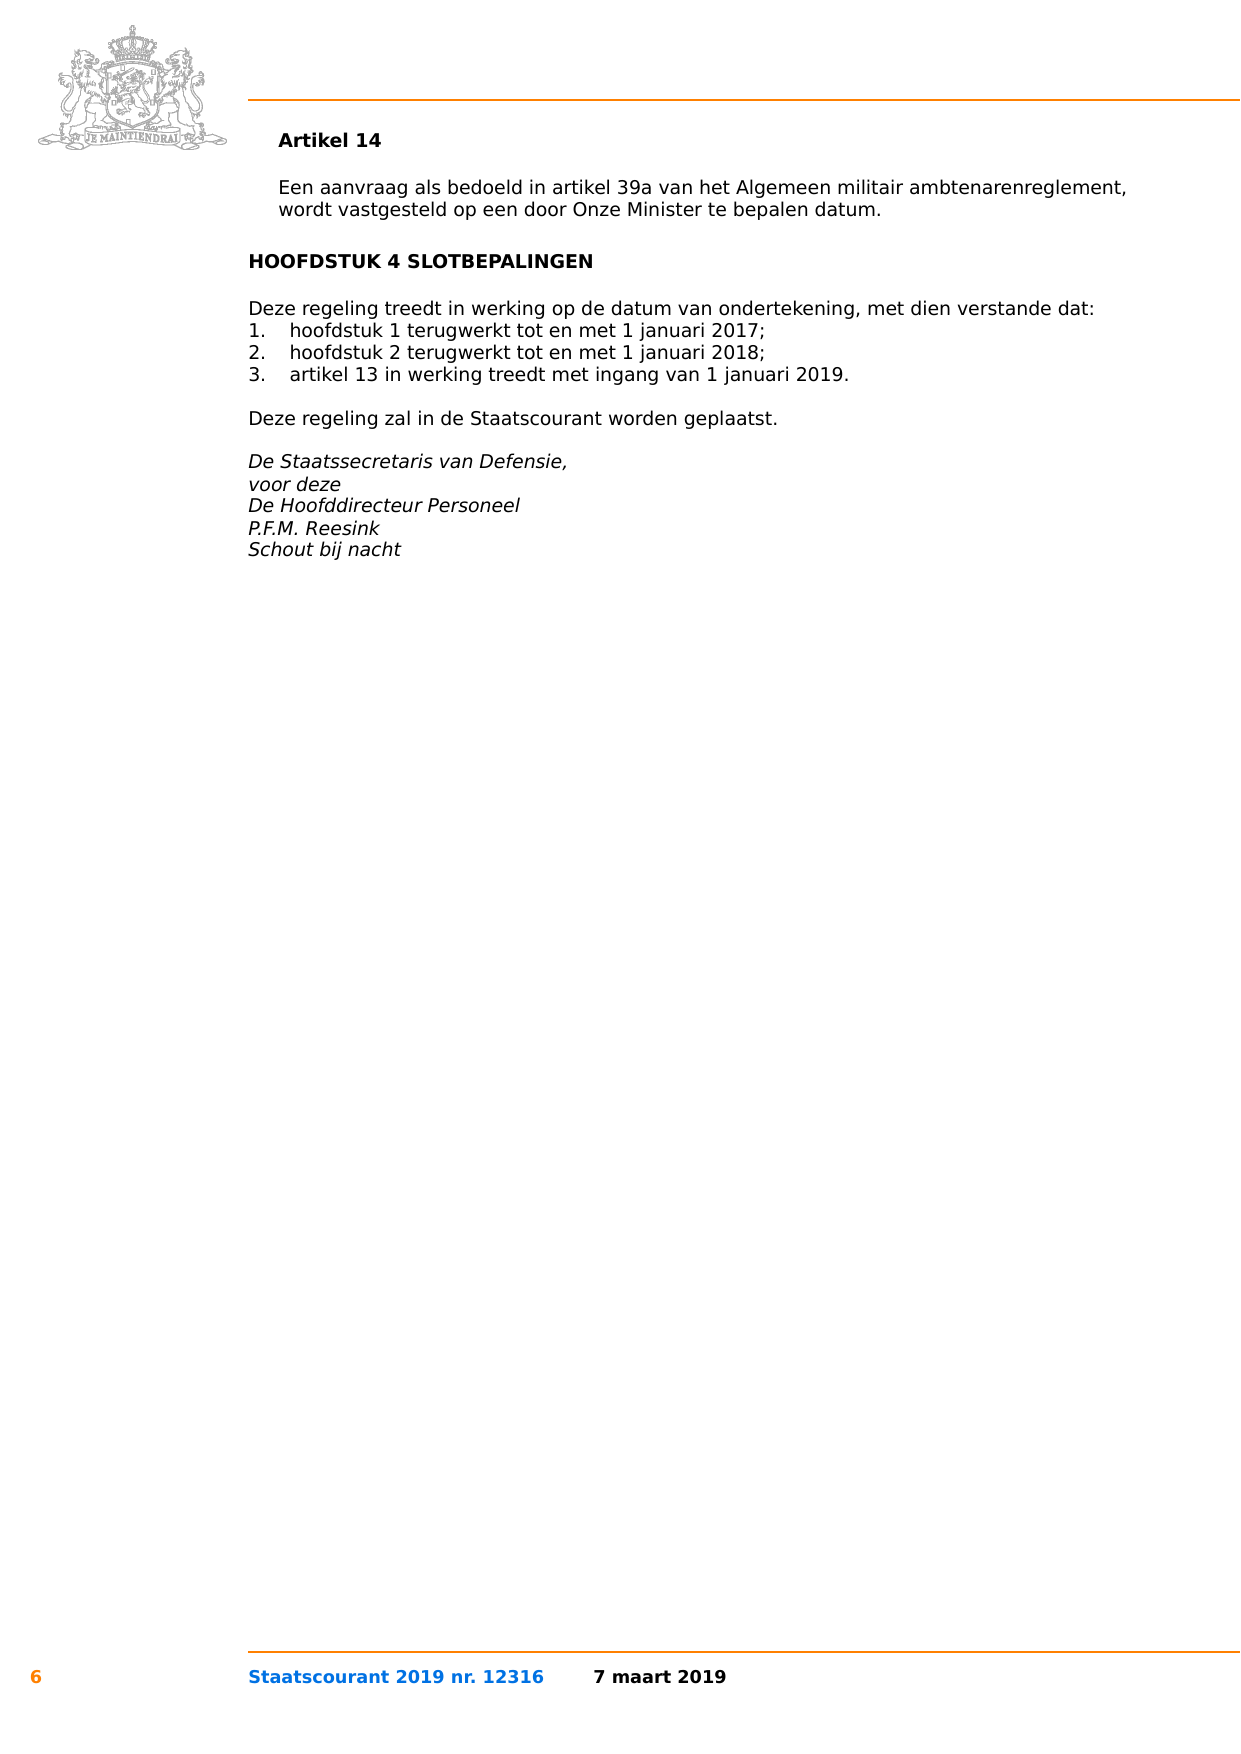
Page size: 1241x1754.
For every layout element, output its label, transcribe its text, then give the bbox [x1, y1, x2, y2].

subtitle HOOFDSTUK 4 SLOTBEPALINGEN [248, 251, 1163, 273]
text De Staatssecretaris van Defensie, voor deze De Hoofddirecteur Personeel P.F.M. Reesink Schout bij nacht [248, 451, 1163, 561]
subtitle Artikel 14 [278, 130, 1163, 152]
text 3. artikel 13 in werking treedt met ingang van 1 januari 2019. [248, 364, 1163, 386]
picture [38, 25, 227, 150]
text 1. hoofdstuk 1 terugwerkt tot en met 1 januari 2017; [248, 320, 1163, 342]
text 2. hoofdstuk 2 terugwerkt tot en met 1 januari 2018; [248, 342, 1163, 364]
text Deze regeling zal in de Staatscourant worden geplaatst. [248, 408, 1163, 429]
text Deze regeling treedt in werking op de datum van ondertekening, met dien verstande dat: [248, 298, 1163, 320]
text Een aanvraag als bedoeld in artikel 39a van het Algemeen militair ambtenarenreglement, wordt vastgesteld op een door Onze Minister te bepalen datum. [278, 177, 1163, 221]
